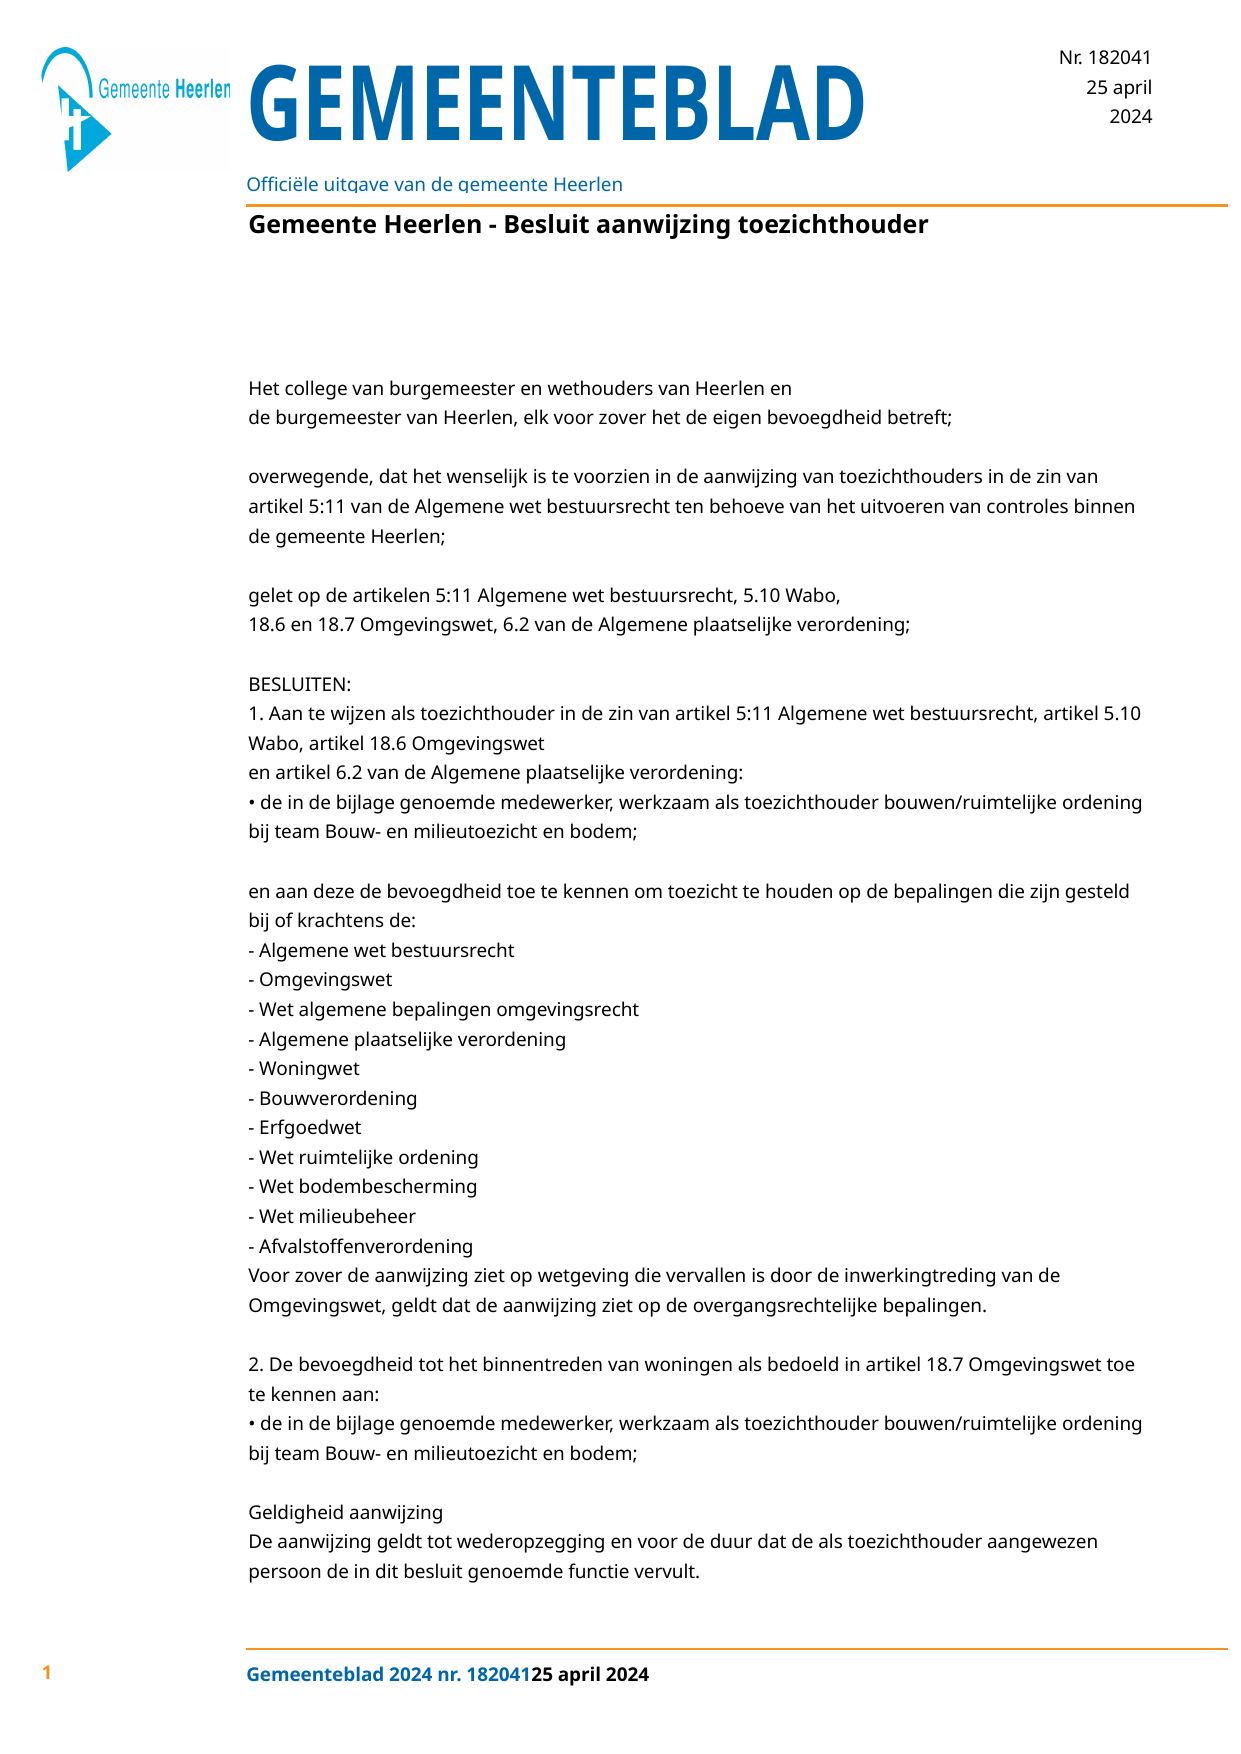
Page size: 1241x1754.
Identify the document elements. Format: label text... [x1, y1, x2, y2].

text en aan deze de bevoegdheid toe te kennen om toezicht te houden op de bepalingen die zijn gesteld bij of krachtens de: [248, 878, 1152, 933]
text • de in de bijlage genoemde medewerker, werkzaam als toezichthouder bouwen/ruimtelijke ordening bij team Bouw- en milieutoezicht en bodem; [248, 789, 1152, 844]
text en artikel 6.2 van de Algemene plaatselijke verordening: [248, 759, 1152, 785]
text - Omgevingswet [248, 967, 1152, 992]
text - Wet ruimtelijke ordening [248, 1144, 1152, 1170]
text - Wet bodembescherming [248, 1174, 1152, 1199]
text - Algemene plaatselijke verordening [248, 1026, 1152, 1051]
text De aanwijzing geldt tot wederopzegging en voor de duur dat de als toezichthouder aangewezen persoon de in dit besluit genoemde functie vervult. [248, 1529, 1152, 1584]
text 18.6 en 18.7 Omgevingswet, 6.2 van de Algemene plaatselijke verordening; [248, 612, 1152, 637]
text gelet op de artikelen 5:11 Algemene wet bestuursrecht, 5.10 Wabo, [248, 582, 1152, 608]
picture [41, 47, 59, 70]
text • de in de bijlage genoemde medewerker, werkzaam als toezichthouder bouwen/ruimtelijke ordening bij team Bouw- en milieutoezicht en bodem; [248, 1410, 1152, 1466]
text Gemeente Heerlen - Besluit aanwijzing toezichthouder [248, 207, 1152, 241]
text - Bouwverordening [248, 1085, 1152, 1111]
picture [41, 47, 231, 172]
text - Wet algemene bepalingen omgevingsrecht [248, 996, 1152, 1022]
text Het college van burgemeester en wethouders van Heerlen en [248, 375, 1152, 401]
text - Erfgoedwet [248, 1114, 1152, 1140]
text 2. De bevoegdheid tot het binnentreden van woningen als bedoeld in artikel 18.7 Omgevingswet toe te kennen aan: [248, 1351, 1152, 1406]
text Voor zover de aanwijzing ziet op wetgeving die vervallen is door de inwerkingtreding van de Omgevingswet, geldt dat de aanwijzing ziet op de overgangsrechtelijke bepalingen. [248, 1262, 1152, 1318]
text - Wet milieubeheer [248, 1203, 1152, 1229]
text - Afvalstoffenverordening [248, 1233, 1152, 1258]
text - Woningwet [248, 1055, 1152, 1081]
text - Algemene wet bestuursrecht [248, 937, 1152, 963]
text 1. Aan te wijzen als toezichthouder in de zin van artikel 5:11 Algemene wet bestuursrecht, artikel 5.10 Wabo, artikel 18.6 Omgevingswet [248, 700, 1152, 756]
text de burgemeester van Heerlen, elk voor zover het de eigen bevoegdheid betreft; [248, 404, 1152, 430]
text BESLUITEN: [248, 671, 1152, 696]
text Geldigheid aanwijzing [248, 1499, 1152, 1525]
text overwegende, dat het wenselijk is te voorzien in de aanwijzing van toezichthouders in de zin van artikel 5:11 van de Algemene wet bestuursrecht ten behoeve van het uitvoeren van controles binnen de gemeente Heerlen; [248, 464, 1152, 548]
